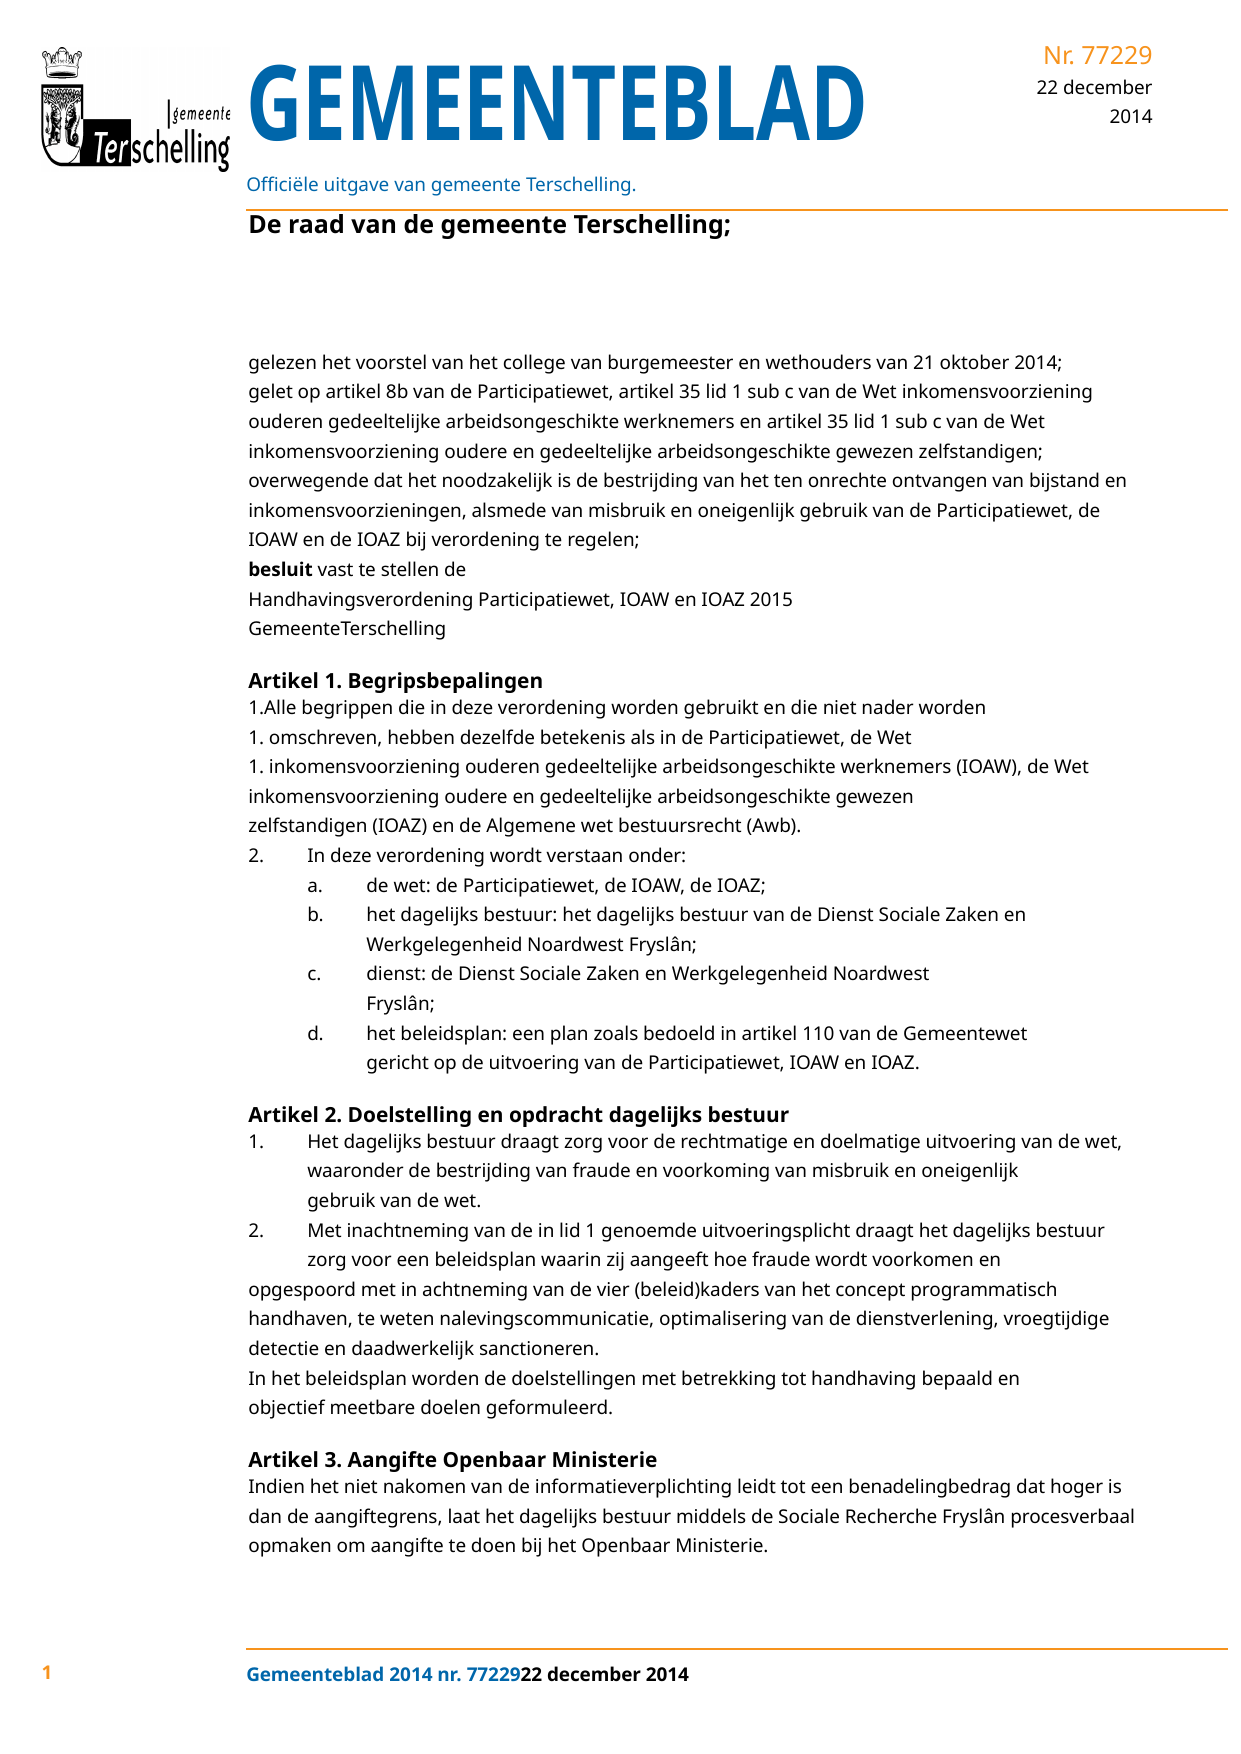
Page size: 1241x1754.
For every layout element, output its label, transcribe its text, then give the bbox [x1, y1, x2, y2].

list het dagelijks bestuur: het dagelijks bestuur van de Dienst Sociale Zaken en [307, 901, 1152, 927]
list In deze verordening wordt verstaan onder: [248, 842, 1152, 868]
text objectief meetbare doelen geformuleerd. [248, 1394, 1152, 1420]
picture [41, 47, 231, 172]
text 1. omschreven, hebben dezelfde betekenis als in de Participatiewet, de Wet [248, 724, 1152, 749]
text Artikel 1. Begripsbepalingen [248, 666, 1152, 694]
text Indien het niet nakomen van de informatieverplichting leidt tot een benadelingbedrag dat hoger is dan de aangiftegrens, laat het dagelijks bestuur middels de Sociale Recherche Fryslân procesverbaal opmaken om aangifte te doen bij het Openbaar Ministerie. [248, 1473, 1152, 1558]
text 1.Alle begrippen die in deze verordening worden gebruikt en die niet nader worden [248, 694, 1152, 720]
list zorg voor een beleidsplan waarin zij aangeeft hoe fraude wordt voorkomen en [248, 1246, 1152, 1272]
text opgespoord met in achtneming van de vier (beleid)kaders van het concept programmatisch [248, 1276, 1152, 1302]
text Artikel 3. Aangifte Openbaar Ministerie [248, 1445, 1152, 1473]
list het beleidsplan: een plan zoals bedoeld in artikel 110 van de Gemeentewet [307, 1020, 1152, 1045]
text Artikel 2. Doelstelling en opdracht dagelijks bestuur [248, 1100, 1152, 1128]
text gelezen het voorstel van het college van burgemeester en wethouders van 21 oktober 2014; [248, 349, 1152, 375]
list Met inachtneming van de in lid 1 genoemde uitvoeringsplicht draagt het dagelijks bestuur [248, 1217, 1152, 1243]
text handhaven, te weten nalevingscommunicatie, optimalisering van de dienstverlening, vroegtijdige detectie en daadwerkelijk sanctioneren. [248, 1306, 1152, 1361]
list gebruik van de wet. [248, 1187, 1152, 1213]
list Fryslân; [307, 990, 1152, 1016]
text GemeenteTerschelling [248, 615, 1152, 641]
text De raad van de gemeente Terschelling; [248, 211, 1152, 241]
list gericht op de uitvoering van de Participatiewet, IOAW en IOAZ. [307, 1049, 1152, 1075]
list Werkgelegenheid Noardwest Fryslân; [307, 931, 1152, 957]
text besluit vast te stellen de [248, 556, 1152, 582]
text Handhavingsverordening Participatiewet, IOAW en IOAZ 2015 [248, 586, 1152, 612]
text In het beleidsplan worden de doelstellingen met betrekking tot handhaving bepaald en [248, 1365, 1152, 1391]
text zelfstandigen (IOAZ) en de Algemene wet bestuursrecht (Awb). [248, 813, 1152, 838]
text gelet op artikel 8b van de Participatiewet, artikel 35 lid 1 sub c van de Wet inkomensvoorziening ouderen gedeeltelijke arbeidsongeschikte werknemers en artikel 35 lid 1 sub c van de Wet inkomensvoorziening oudere en gedeeltelijke arbeidsongeschikte gewezen zelfstandigen; [248, 379, 1152, 464]
text overwegende dat het noodzakelijk is de bestrijding van het ten onrechte ontvangen van bijstand en inkomensvoorzieningen, alsmede van misbruik en oneigenlijk gebruik van de Participatiewet, de IOAW en de IOAZ bij verordening te regelen; [248, 467, 1152, 552]
list Het dagelijks bestuur draagt zorg voor de rechtmatige en doelmatige uitvoering van de wet, waaronder de bestrijding van fraude en voorkoming van misbruik en oneigenlijk [248, 1128, 1152, 1183]
list de wet: de Participatiewet, de IOAW, de IOAZ; [307, 872, 1152, 897]
list dienst: de Dienst Sociale Zaken en Werkgelegenheid Noardwest [307, 961, 1152, 986]
text 1. inkomensvoorziening ouderen gedeeltelijke arbeidsongeschikte werknemers (IOAW), de Wet inkomensvoorziening oudere en gedeeltelijke arbeidsongeschikte gewezen [248, 753, 1152, 809]
